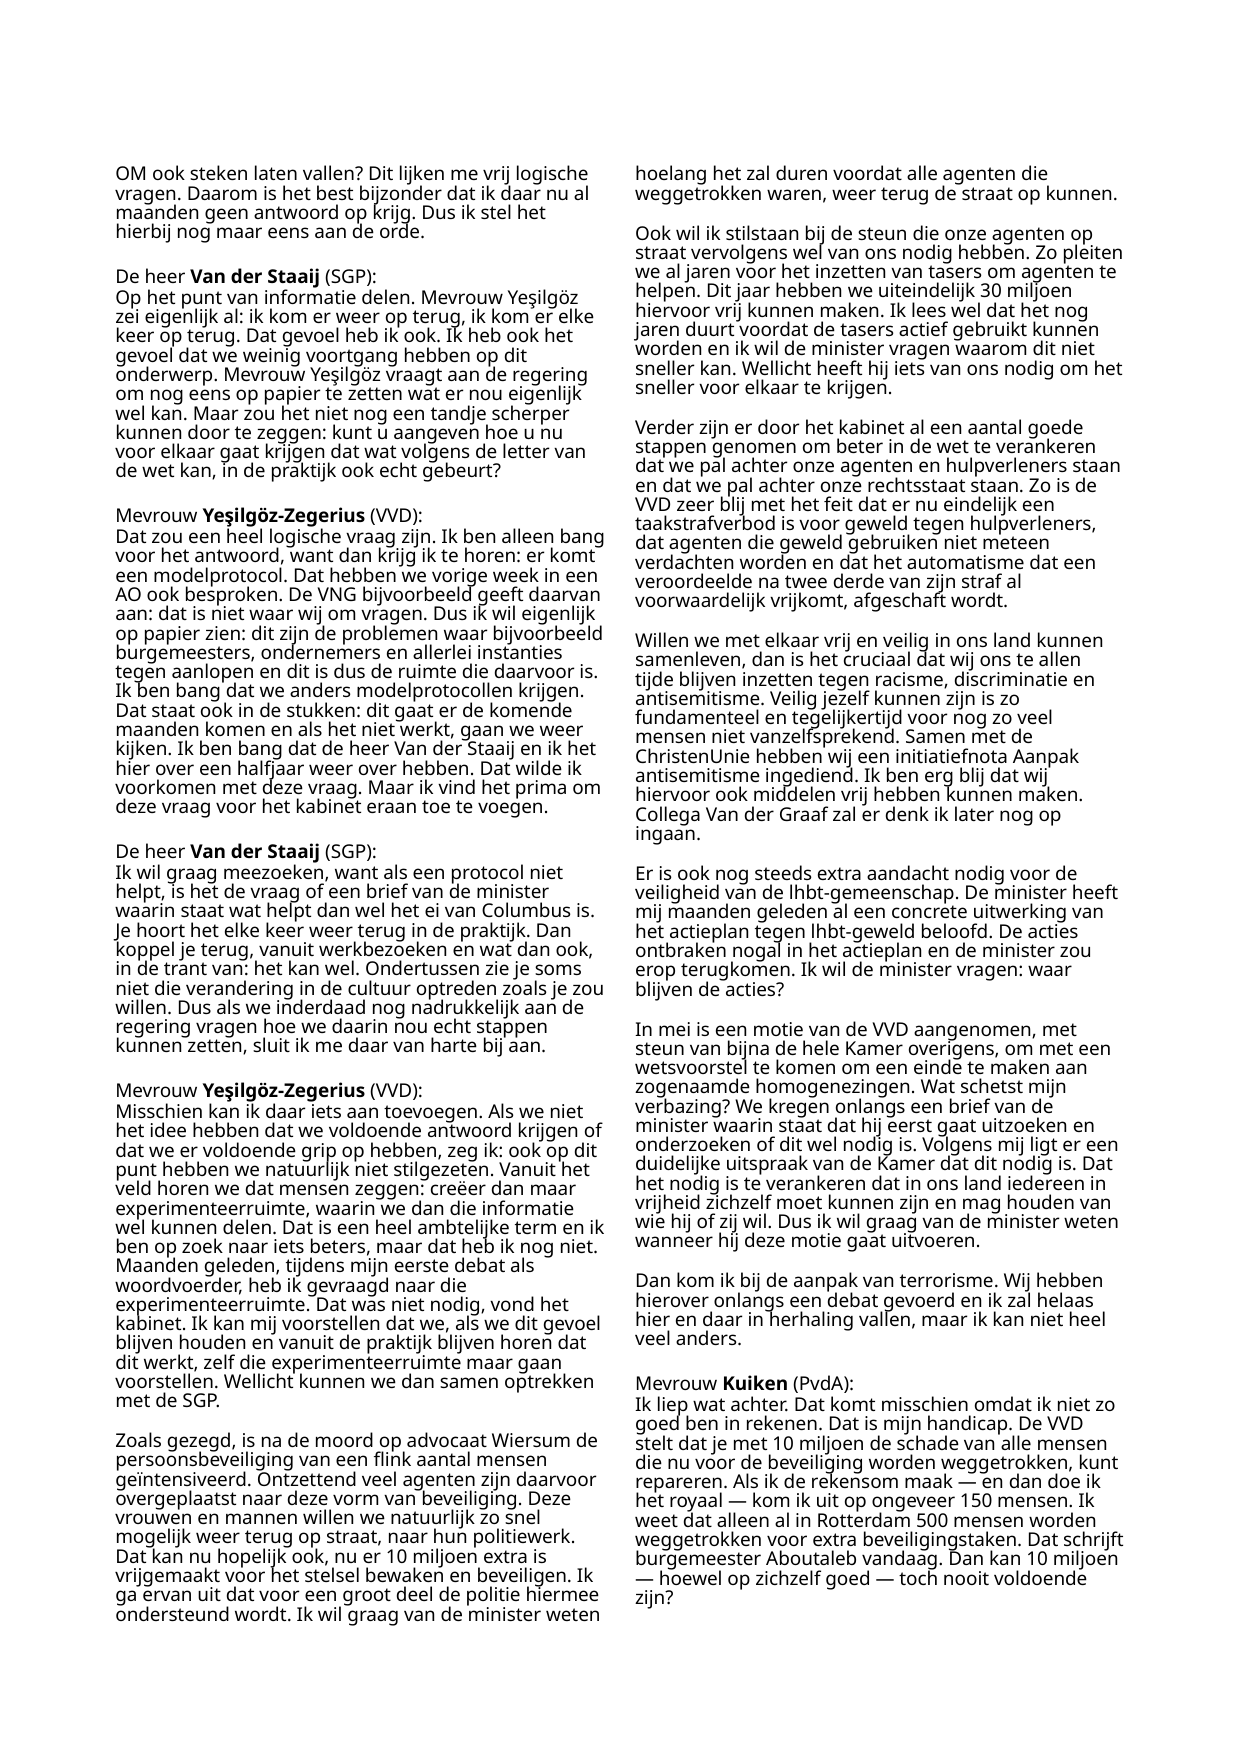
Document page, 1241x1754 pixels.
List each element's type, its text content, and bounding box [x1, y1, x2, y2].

text hoelang het zal duren voordat alle agenten die weggetrokken waren, weer terug de straat op kunnen. [635, 165, 1125, 204]
text Dat zou een heel logische vraag zijn. Ik ben alleen bang voor het antwoord, want dan krijg ik te horen: er komt een modelprotocol. Dat hebben we vorige week in een AO ook besproken. De VNG bijvoorbeeld geeft daarvan aan: dat is niet waar wij om vragen. Dus ik wil eigenlijk op papier zien: dit zijn de problemen waar bijvoorbeeld burgemeesters, ondernemers en allerlei instanties tegen aanlopen en dit is dus de ruimte die daarvoor is. Ik ben bang dat we anders modelprotocollen krijgen. Dat staat ook in de stukken: dit gaat er de komende maanden komen en als het niet werkt, gaan we weer kijken. Ik ben bang dat de heer Van der Staaij en ik het hier over een halfjaar weer over hebben. Dat wilde ik voorkomen met deze vraag. Maar ik vind het prima om deze vraag voor het kabinet eraan toe te voegen. [115, 528, 605, 817]
text Willen we met elkaar vrij en veilig in ons land kunnen samenleven, dan is het cruciaal dat wij ons te allen tijde blijven inzetten tegen racisme, discriminatie en antisemitisme. Veilig jezelf kunnen zijn is zo fundamenteel en tegelijkertijd voor nog zo veel mensen niet vanzelfsprekend. Samen met de ChristenUnie hebben wij een initiatiefnota Aanpak antisemitisme ingediend. Ik ben erg blij dat wij hiervoor ook middelen vrij hebben kunnen maken. Collega Van der Graaf zal er denk ik later nog op ingaan. [635, 632, 1125, 844]
text Er is ook nog steeds extra aandacht nodig voor de veiligheid van de lhbt-gemeenschap. De minister heeft mij maanden geleden al een concrete uitwerking van het actieplan tegen lhbt-geweld beloofd. De acties ontbraken nogal in het actieplan en de minister zou erop terugkomen. Ik wil de minister vragen: waar blijven de acties? [635, 865, 1125, 1000]
text Op het punt van informatie delen. Mevrouw Yeşilgöz zei eigenlijk al: ik kom er weer op terug, ik kom er elke keer op terug. Dat gevoel heb ik ook. Ik heb ook het gevoel dat we weinig voortgang hebben op dit onderwerp. Mevrouw Yeşilgöz vraagt aan de regering om nog eens op papier te zetten wat er nou eigenlijk wel kan. Maar zou het niet nog een tandje scherper kunnen door te zeggen: kunt u aangeven hoe u nu voor elkaar gaat krijgen dat wat volgens de letter van de wet kan, in de praktijk ook echt gebeurt? [115, 289, 605, 482]
text De heer Van der Staaij (SGP): [115, 838, 605, 864]
text In mei is een motie van de VVD aangenomen, met steun van bijna de hele Kamer overigens, om met een wetsvoorstel te komen om een einde te maken aan zogenaamde homogenezingen. Wat schetst mijn verbazing? We kregen onlangs een brief van de minister waarin staat dat hij eerst gaat uitzoeken en onderzoeken of dit wel nodig is. Volgens mij ligt er een duidelijke uitspraak van de Kamer dat dit nodig is. Dat het nodig is te verankeren dat in ons land iedereen in vrijheid zichzelf moet kunnen zijn en mag houden van wie hij of zij wil. Dus ik wil graag van de minister weten wanneer hij deze motie gaat uitvoeren. [635, 1021, 1125, 1252]
text Mevrouw Kuiken (PvdA): [635, 1370, 1125, 1396]
text Dan kom ik bij de aanpak van terrorisme. Wij hebben hierover onlangs een debat gevoerd en ik zal helaas hier en daar in herhaling vallen, maar ik kan niet heel veel anders. [635, 1272, 1125, 1349]
text Mevrouw Yeşilgöz-Zegerius (VVD): [115, 1077, 605, 1103]
text Ik liep wat achter. Dat komt misschien omdat ik niet zo goed ben in rekenen. Dat is mijn handicap. De VVD stelt dat je met 10 miljoen de schade van alle mensen die nu voor de beveiliging worden weggetrokken, kunt repareren. Als ik de rekensom maak — en dan doe ik het royaal — kom ik uit op ongeveer 150 mensen. Ik weet dat alleen al in Rotterdam 500 mensen worden weggetrokken voor extra beveiligingstaken. Dat schrijft burgemeester Aboutaleb vandaag. Dan kan 10 miljoen — hoewel op zichzelf goed — toch nooit voldoende zijn? [635, 1396, 1125, 1608]
text OM ook steken laten vallen? Dit lijken me vrij logische vragen. Daarom is het best bijzonder dat ik daar nu al maanden geen antwoord op krijg. Dus ik stel het hierbij nog maar eens aan de orde. [115, 165, 605, 242]
text Mevrouw Yeşilgöz-Zegerius (VVD): [115, 502, 605, 528]
text Verder zijn er door het kabinet al een aantal goede stappen genomen om beter in de wet te verankeren dat we pal achter onze agenten en hulpverleners staan en dat we pal achter onze rechtsstaat staan. Zo is de VVD zeer blij met het feit dat er nu eindelijk een taakstrafverbod is voor geweld tegen hulpverleners, dat agenten die geweld gebruiken niet meteen verdachten worden en dat het automatisme dat een veroordeelde na twee derde van zijn straf al voorwaardelijk vrijkomt, afgeschaft wordt. [635, 419, 1125, 611]
text De heer Van der Staaij (SGP): [115, 263, 605, 289]
text Misschien kan ik daar iets aan toevoegen. Als we niet het idee hebben dat we voldoende antwoord krijgen of dat we er voldoende grip op hebben, zeg ik: ook op dit punt hebben we natuurlijk niet stilgezeten. Vanuit het veld horen we dat mensen zeggen: creëer dan maar experimenteerruimte, waarin we dan die informatie wel kunnen delen. Dat is een heel ambtelijke term en ik ben op zoek naar iets beters, maar dat heb ik nog niet. Maanden geleden, tijdens mijn eerste debat als woordvoerder, heb ik gevraagd naar die experimenteerruimte. Dat was niet nodig, vond het kabinet. Ik kan mij voorstellen dat we, als we dit gevoel blijven houden en vanuit de praktijk blijven horen dat dit werkt, zelf die experimenteerruimte maar gaan voorstellen. Wellicht kunnen we dan samen optrekken met de SGP. [115, 1103, 605, 1411]
text Ook wil ik stilstaan bij de steun die onze agenten op straat vervolgens wel van ons nodig hebben. Zo pleiten we al jaren voor het inzetten van tasers om agenten te helpen. Dit jaar hebben we uiteindelijk 30 miljoen hiervoor vrij kunnen maken. Ik lees wel dat het nog jaren duurt voordat de tasers actief gebruikt kunnen worden en ik wil de minister vragen waarom dit niet sneller kan. Wellicht heeft hij iets van ons nodig om het sneller voor elkaar te krijgen. [635, 224, 1125, 398]
text Ik wil graag meezoeken, want als een protocol niet helpt, is het de vraag of een brief van de minister waarin staat wat helpt dan wel het ei van Columbus is. Je hoort het elke keer weer terug in de praktijk. Dan koppel je terug, vanuit werkbezoeken en wat dan ook, in de trant van: het kan wel. Ondertussen zie je soms niet die verandering in de cultuur optreden zoals je zou willen. Dus als we inderdaad nog nadrukkelijk aan de regering vragen hoe we daarin nou echt stappen kunnen zetten, sluit ik me daar van harte bij aan. [115, 864, 605, 1057]
text Zoals gezegd, is na de moord op advocaat Wiersum de persoonsbeveiliging van een flink aantal mensen geïntensiveerd. Ontzettend veel agenten zijn daarvoor overgeplaatst naar deze vorm van beveiliging. Deze vrouwen en mannen willen we natuurlijk zo snel mogelijk weer terug op straat, naar hun politiewerk. Dat kan nu hopelijk ook, nu er 10 miljoen extra is vrijgemaakt voor het stelsel bewaken en beveiligen. Ik ga ervan uit dat voor een groot deel de politie hiermee ondersteund wordt. Ik wil graag van de minister weten [115, 1432, 605, 1625]
